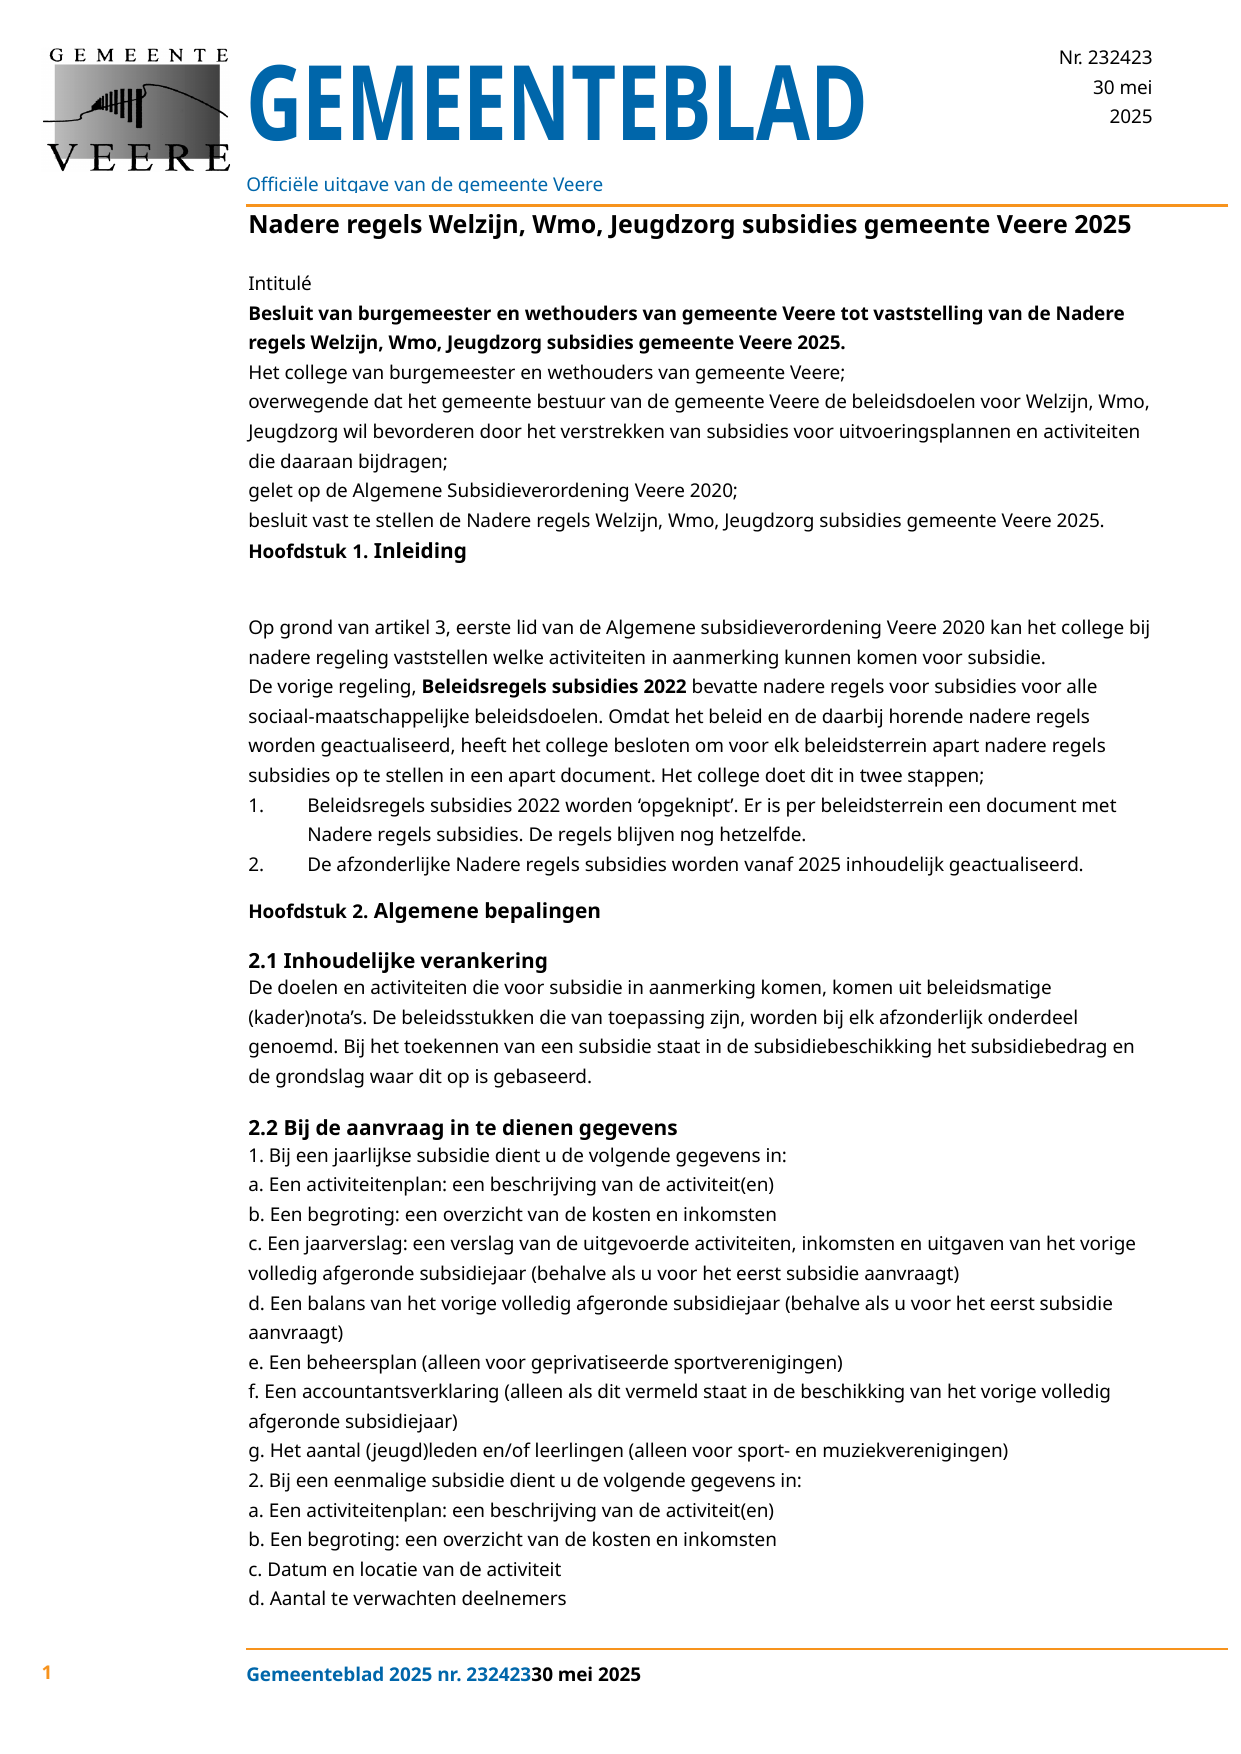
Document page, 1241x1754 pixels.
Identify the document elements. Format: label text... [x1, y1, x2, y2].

text Besluit van burgemeester en wethouders van gemeente Veere tot vaststelling van de Nadere regels Welzijn, Wmo, Jeugdzorg subsidies gemeente Veere 2025. [248, 300, 1152, 355]
text d. Aantal te verwachten deelnemers [248, 1586, 1152, 1611]
text Het college van burgemeester en wethouders van gemeente Veere; [248, 359, 1152, 385]
text e. Een beheersplan (alleen voor geprivatiseerde sportverenigingen) [248, 1349, 1152, 1375]
text a. Een activiteitenplan: een beschrijving van de activiteit(en) [248, 1171, 1152, 1197]
text a. Een activiteitenplan: een beschrijving van de activiteit(en) [248, 1497, 1152, 1523]
text d. Een balans van het vorige volledig afgeronde subsidiejaar (behalve als u voor het eerst subsidie aanvraagt) [248, 1290, 1152, 1345]
text c. Een jaarverslag: een verslag van de uitgevoerde activiteiten, inkomsten en uitgaven van het vorige volledig afgeronde subsidiejaar (behalve als u voor het eerst subsidie aanvraagt) [248, 1231, 1152, 1286]
text g. Het aantal (jeugd)leden en/of leerlingen (alleen voor sport- en muziekverenigingen) [248, 1438, 1152, 1463]
text Hoofdstuk 1. Inleiding [248, 537, 1152, 565]
text b. Een begroting: een overzicht van de kosten en inkomsten [248, 1526, 1152, 1552]
text Op grond van artikel 3, eerste lid van de Algemene subsidieverordening Veere 2020 kan het college bij nadere regeling vaststellen welke activiteiten in aanmerking kunnen komen voor subsidie. [248, 614, 1152, 669]
text 2.1 Inhoudelijke verankering [248, 946, 1152, 974]
text 2. Bij een eenmalige subsidie dient u de volgende gegevens in: [248, 1467, 1152, 1493]
list De afzonderlijke Nadere regels subsidies worden vanaf 2025 inhoudelijk geactualiseerd. [248, 851, 1152, 877]
text Hoofdstuk 2. Algemene bepalingen [248, 897, 1152, 925]
picture [41, 47, 231, 172]
text 1. Bij een jaarlijkse subsidie dient u de volgende gegevens in: [248, 1142, 1152, 1168]
text c. Datum en locatie van de activiteit [248, 1556, 1152, 1582]
text overwegende dat het gemeente bestuur van de gemeente Veere de beleidsdoelen voor Welzijn, Wmo, Jeugdzorg wil bevorderen door het verstrekken van subsidies voor uitvoeringsplannen en activiteiten die daaraan bijdragen; [248, 389, 1152, 473]
list Beleidsregels subsidies 2022 worden ‘opgeknipt’. Er is per beleidsterrein een document met Nadere regels subsidies. De regels blijven nog hetzelfde. [248, 792, 1152, 847]
text besluit vast te stellen de Nadere regels Welzijn, Wmo, Jeugdzorg subsidies gemeente Veere 2025. [248, 507, 1152, 533]
text De vorige regeling, Beleidsregels subsidies 2022 bevatte nadere regels voor subsidies voor alle sociaal-maatschappelijke beleidsdoelen. Omdat het beleid en de daarbij horende nadere regels worden geactualiseerd, heeft het college besloten om voor elk beleidsterrein apart nadere regels subsidies op te stellen in een apart document. Het college doet dit in twee stappen; [248, 673, 1152, 788]
text 2.2 Bij de aanvraag in te dienen gegevens [248, 1113, 1152, 1142]
text De doelen en activiteiten die voor subsidie in aanmerking komen, komen uit beleidsmatige (kader)nota’s. De beleidsstukken die van toepassing zijn, worden bij elk afzonderlijk onderdeel genoemd. Bij het toekennen van een subsidie staat in de subsidiebeschikking het subsidiebedrag en de grondslag waar dit op is gebaseerd. [248, 974, 1152, 1089]
text gelet op de Algemene Subsidieverordening Veere 2020; [248, 477, 1152, 503]
text f. Een accountantsverklaring (alleen als dit vermeld staat in de beschikking van het vorige volledig afgeronde subsidiejaar) [248, 1378, 1152, 1434]
text Intitulé [248, 270, 1152, 296]
text Nadere regels Welzijn, Wmo, Jeugdzorg subsidies gemeente Veere 2025 [248, 207, 1152, 241]
text b. Een begroting: een overzicht van de kosten en inkomsten [248, 1201, 1152, 1227]
